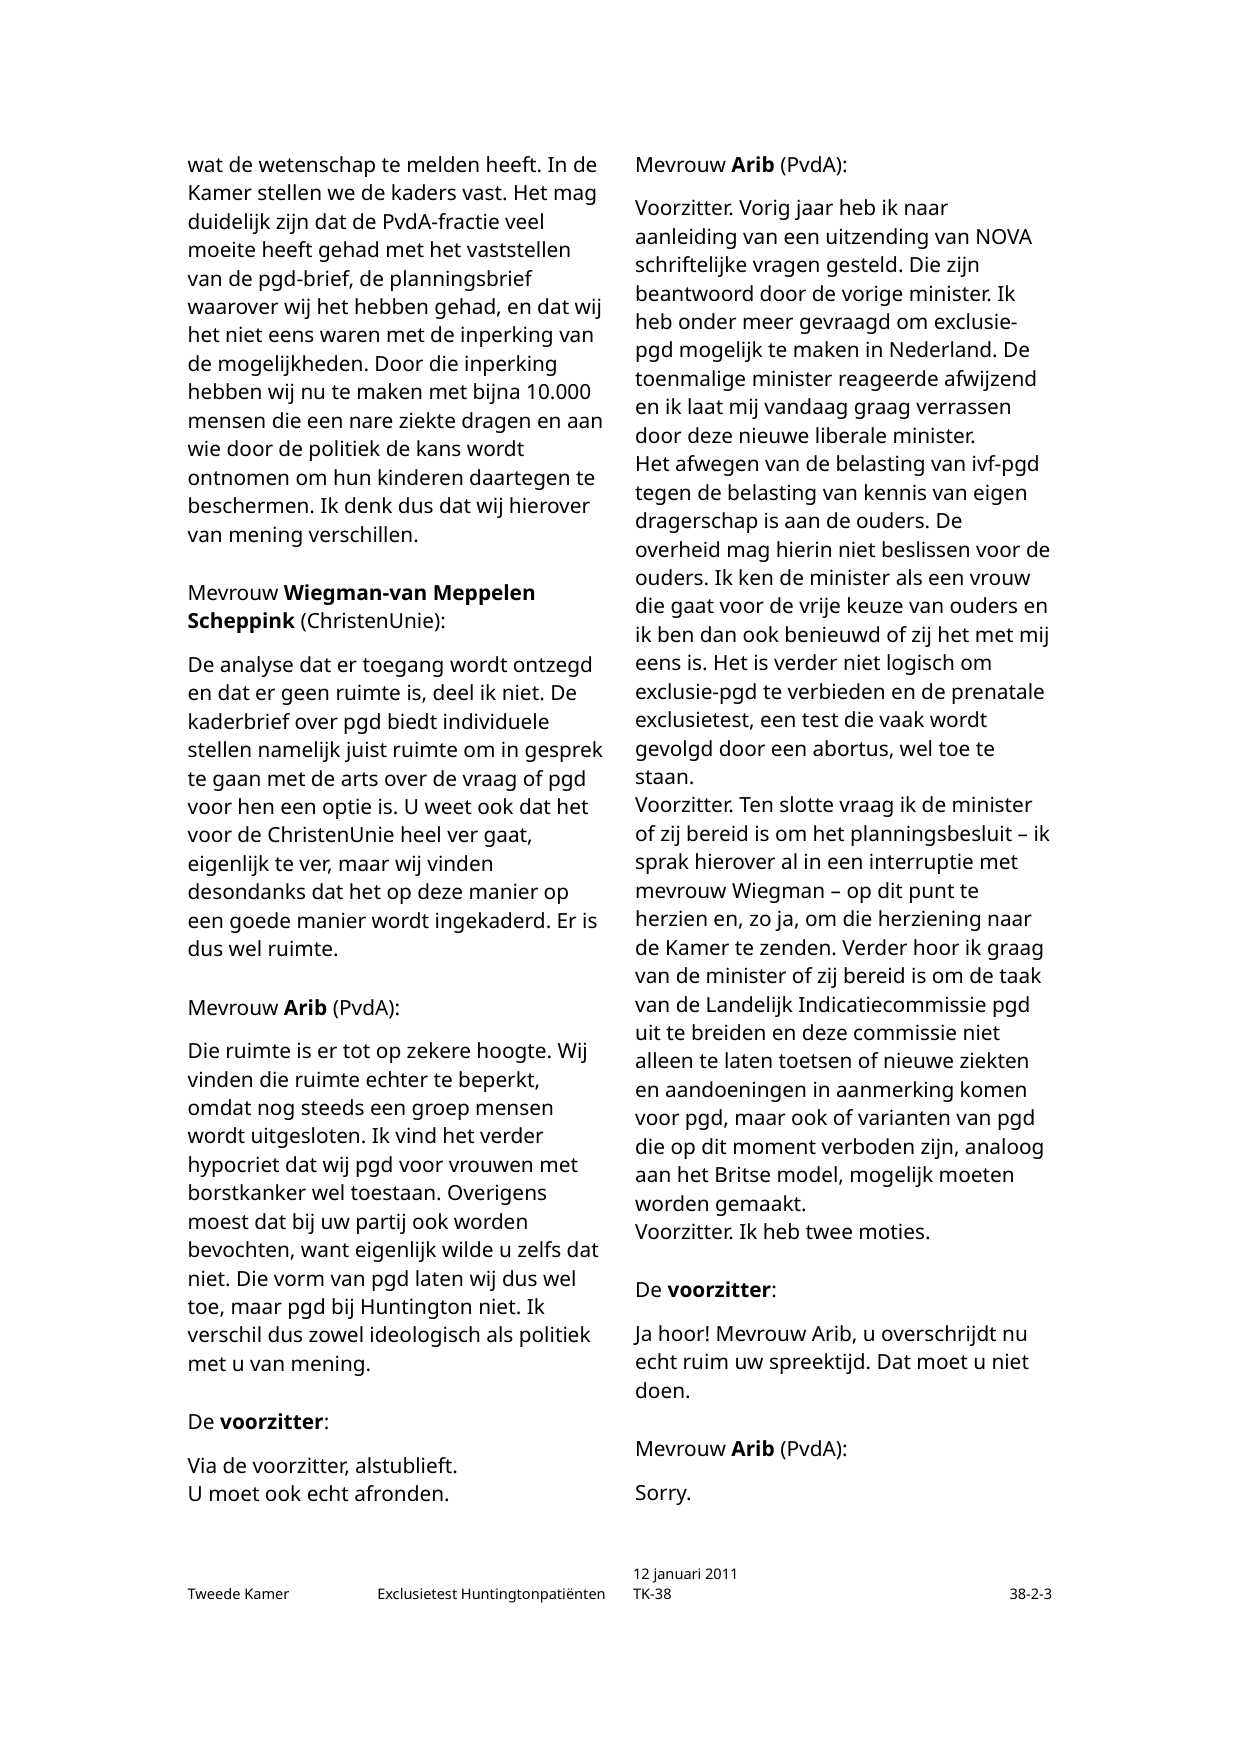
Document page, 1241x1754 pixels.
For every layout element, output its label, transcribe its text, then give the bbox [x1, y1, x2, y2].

text Mevrouw Arib (PvdA): [187, 993, 605, 1021]
text Voorzitter. Ik heb twee moties. [635, 1217, 1053, 1246]
text Voorzitter. Vorig jaar heb ik naar aanleiding van een uitzending van NOVA schriftelijke vragen gesteld. Die zijn beantwoord door de vorige minister. Ik heb onder meer gevraagd om exclusie-pgd mogelijk te maken in Nederland. De toenmalige minister reageerde afwijzend en ik laat mij vandaag graag verrassen door deze nieuwe liberale minister. [635, 193, 1053, 449]
text Ja hoor! Mevrouw Arib, u overschrijdt nu echt ruim uw spreektijd. Dat moet u niet doen. [635, 1319, 1053, 1404]
text U moet ook echt afronden. [187, 1479, 605, 1508]
text wat de wetenschap te melden heeft. In de Kamer stellen we de kaders vast. Het mag duidelijk zijn dat de PvdA-fractie veel moeite heeft gehad met het vaststellen van de pgd-brief, de planningsbrief waarover wij het hebben gehad, en dat wij het niet eens waren met de inperking van de mogelijkheden. Door die inperking hebben wij nu te maken met bijna 10.000 mensen die een nare ziekte dragen en aan wie door de politiek de kans wordt ontnomen om hun kinderen daartegen te beschermen. Ik denk dus dat wij hierover van mening verschillen. [187, 150, 605, 548]
text Mevrouw Arib (PvdA): [635, 150, 1053, 178]
text Die ruimte is er tot op zekere hoogte. Wij vinden die ruimte echter te beperkt, omdat nog steeds een groep mensen wordt uitgesloten. Ik vind het verder hypocriet dat wij pgd voor vrouwen met borstkanker wel toestaan. Overigens moest dat bij uw partij ook worden bevochten, want eigenlijk wilde u zelfs dat niet. Die vorm van pgd laten wij dus wel toe, maar pgd bij Huntington niet. Ik verschil dus zowel ideologisch als politiek met u van mening. [187, 1036, 605, 1377]
text Mevrouw Wiegman-van Meppelen Scheppink (ChristenUnie): [187, 578, 605, 635]
text De voorzitter: [635, 1276, 1053, 1304]
text Sorry. [635, 1478, 1053, 1506]
text Voorzitter. Ten slotte vraag ik de minister of zij bereid is om het planningsbesluit – ik sprak hierover al in een interruptie met mevrouw Wiegman – op dit punt te herzien en, zo ja, om die herziening naar de Kamer te zenden. Verder hoor ik graag van de minister of zij bereid is om de taak van de Landelijk Indicatiecommissie pgd uit te breiden en deze commissie niet alleen te laten toetsen of nieuwe ziekten en aandoeningen in aanmerking komen voor pgd, maar ook of varianten van pgd die op dit moment verboden zijn, analoog aan het Britse model, mogelijk moeten worden gemaakt. [635, 791, 1053, 1217]
text Het afwegen van de belasting van ivf-pgd tegen de belasting van kennis van eigen dragerschap is aan de ouders. De overheid mag hierin niet beslissen voor de ouders. Ik ken de minister als een vrouw die gaat voor de vrije keuze van ouders en ik ben dan ook benieuwd of zij het met mij eens is. Het is verder niet logisch om exclusie-pgd te verbieden en de prenatale exclusietest, een test die vaak wordt gevolgd door een abortus, wel toe te staan. [635, 449, 1053, 791]
text De voorzitter: [187, 1407, 605, 1436]
text Mevrouw Arib (PvdA): [635, 1434, 1053, 1463]
text De analyse dat er toegang wordt ontzegd en dat er geen ruimte is, deel ik niet. De kaderbrief over pgd biedt individuele stellen namelijk juist ruimte om in gesprek te gaan met de arts over de vraag of pgd voor hen een optie is. U weet ook dat het voor de ChristenUnie heel ver gaat, eigenlijk te ver, maar wij vinden desondanks dat het op deze manier op een goede manier wordt ingekaderd. Er is dus wel ruimte. [187, 650, 605, 963]
text Via de voorzitter, alstublieft. [187, 1451, 605, 1479]
